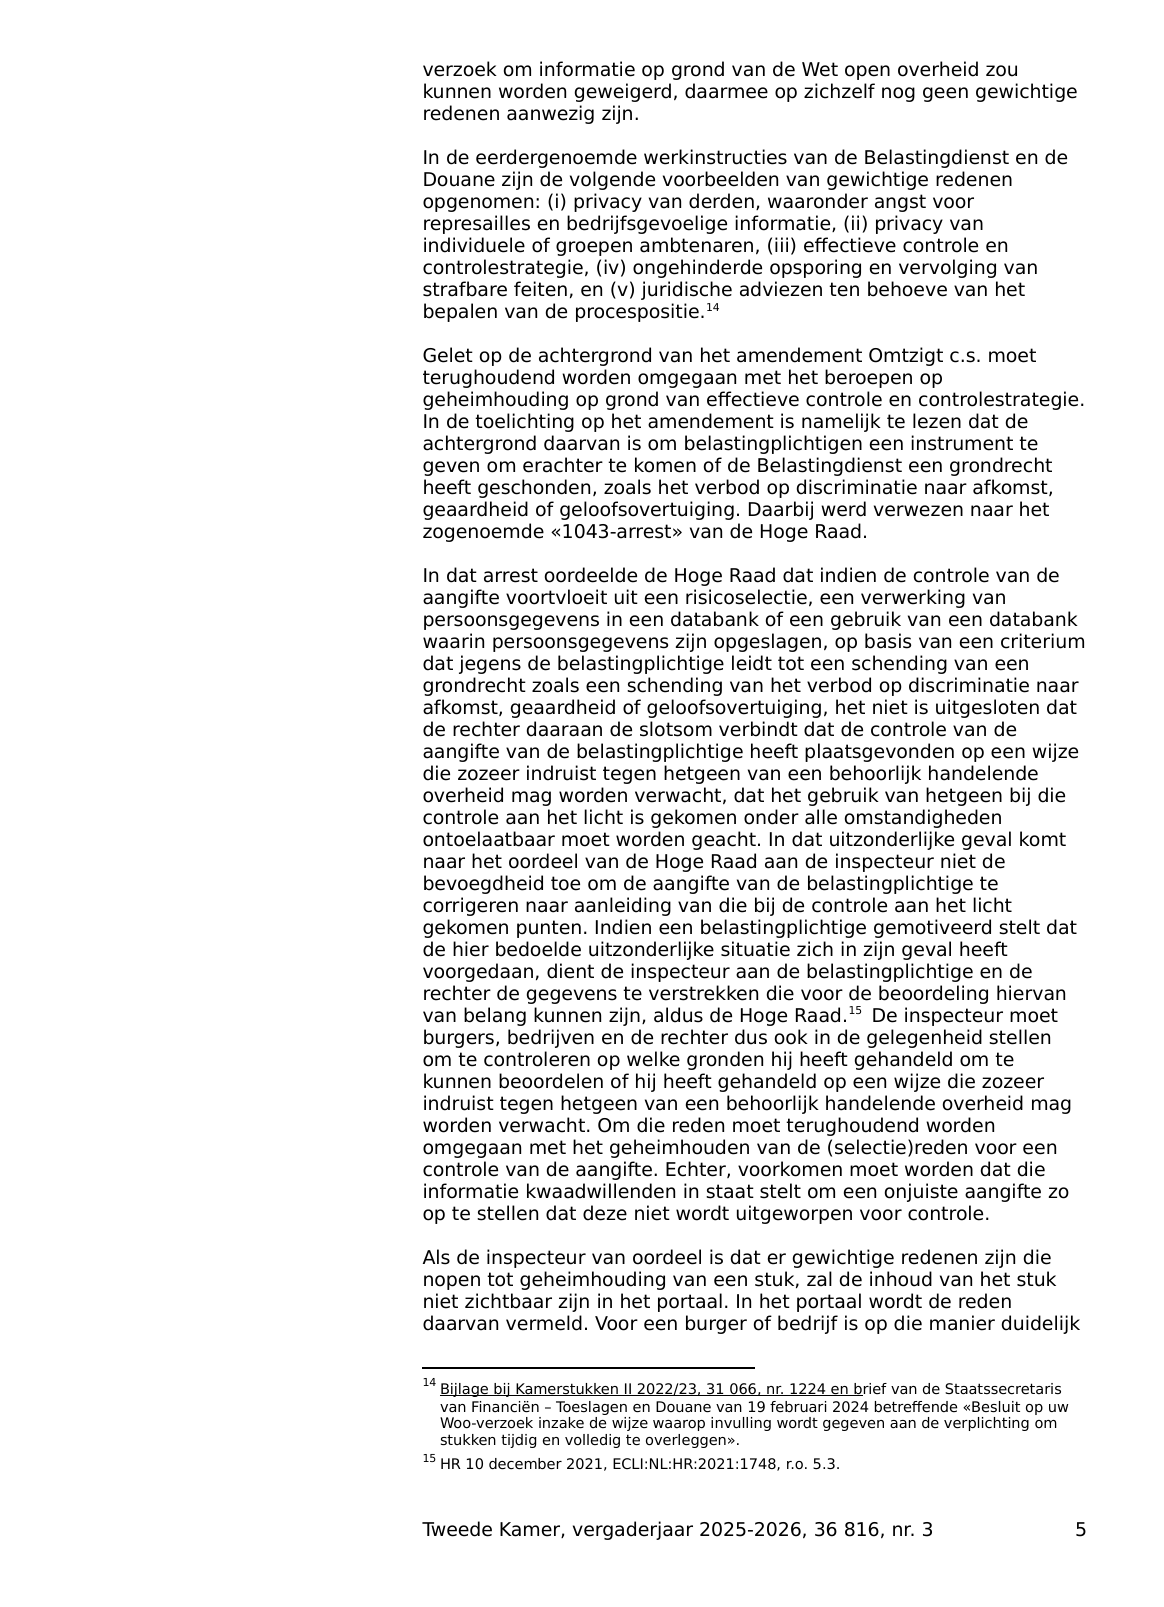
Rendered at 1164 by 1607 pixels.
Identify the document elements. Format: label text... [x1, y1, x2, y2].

text verzoek om informatie op grond van de Wet open overheid zou kunnen worden geweigerd, daarmee op zichzelf nog geen gewichtige redenen aanwezig zijn. [422, 59, 1087, 125]
text Als de inspecteur van oordeel is dat er gewichtige redenen zijn die nopen tot geheimhouding van een stuk, zal de inhoud van het stuk niet zichtbaar zijn in het portaal. In het portaal wordt de reden daarvan vermeld. Voor een burger of bedrijf is op die manier duidelijk [422, 1247, 1087, 1335]
text HR 10 december 2021, ECLI:NL:HR:2021:1748, r.o. 5.3. [422, 1452, 1087, 1474]
text In dat arrest oordeelde de Hoge Raad dat indien de controle van de aangifte voortvloeit uit een risicoselectie, een verwerking van persoonsgegevens in een databank of een gebruik van een databank waarin persoonsgegevens zijn opgeslagen, op basis van een criterium dat jegens de belastingplichtige leidt tot een schending van een grondrecht zoals een schending van het verbod op discriminatie naar afkomst, geaardheid of geloofsovertuiging, het niet is uitgesloten dat de rechter daaraan de slotsom verbindt dat de controle van de aangifte van de belastingplichtige heeft plaatsgevonden op een wijze die zozeer indruist tegen hetgeen van een behoorlijk handelende overheid mag worden verwacht, dat het gebruik van hetgeen bij die controle aan het licht is gekomen onder alle omstandigheden ontoelaatbaar moet worden geacht. In dat uitzonderlijke geval komt naar het oordeel van de Hoge Raad aan de inspecteur niet de bevoegdheid toe om de aangifte van de belastingplichtige te corrigeren naar aanleiding van die bij de controle aan het licht gekomen punten. Indien een belastingplichtige gemotiveerd stelt dat de hier bedoelde uitzonderlijke situatie zich in zijn geval heeft voorgedaan, dient de inspecteur aan de belastingplichtige en de rechter de gegevens te verstrekken die voor de beoordeling hiervan van belang kunnen zijn, aldus de Hoge Raad. De inspecteur moet burgers, bedrijven en de rechter dus ook in de gelegenheid stellen om te controleren op welke gronden hij heeft gehandeld om te kunnen beoordelen of hij heeft gehandeld op een wijze die zozeer indruist tegen hetgeen van een behoorlijk handelende overheid mag worden verwacht. Om die reden moet terughoudend worden omgegaan met het geheimhouden van de (selectie)reden voor een controle van de aangifte. Echter, voorkomen moet worden dat die informatie kwaadwillenden in staat stelt om een onjuiste aangifte zo op te stellen dat deze niet wordt uitgeworpen voor controle. [422, 565, 1087, 1224]
text Bijlage bij Kamerstukken II 2022/23, 31 066, nr. 1224 en brief van de Staatssecretaris van Financiën – Toeslagen en Douane van 19 februari 2024 betreffende «Besluit op uw Woo-verzoek inzake de wijze waarop invulling wordt gegeven aan de verplichting om stukken tijdig en volledig te overleggen». [422, 1377, 1087, 1449]
text Gelet op de achtergrond van het amendement Omtzigt c.s. moet terughoudend worden omgegaan met het beroepen op geheimhouding op grond van effectieve controle en controlestrategie. In de toelichting op het amendement is namelijk te lezen dat de achtergrond daarvan is om belastingplichtigen een instrument te geven om erachter te komen of de Belastingdienst een grondrecht heeft geschonden, zoals het verbod op discriminatie naar afkomst, geaardheid of geloofsovertuiging. Daarbij werd verwezen naar het zogenoemde «1043-arrest» van de Hoge Raad. [422, 345, 1087, 543]
text In de eerdergenoemde werkinstructies van de Belastingdienst en de Douane zijn de volgende voorbeelden van gewichtige redenen opgenomen: (i) privacy van derden, waaronder angst voor represailles en bedrijfsgevoelige informatie, (ii) privacy van individuele of groepen ambtenaren, (iii) effectieve controle en controlestrategie, (iv) ongehinderde opsporing en vervolging van strafbare feiten, en (v) juridische adviezen ten behoeve van het bepalen van de procespositie. [422, 147, 1087, 323]
